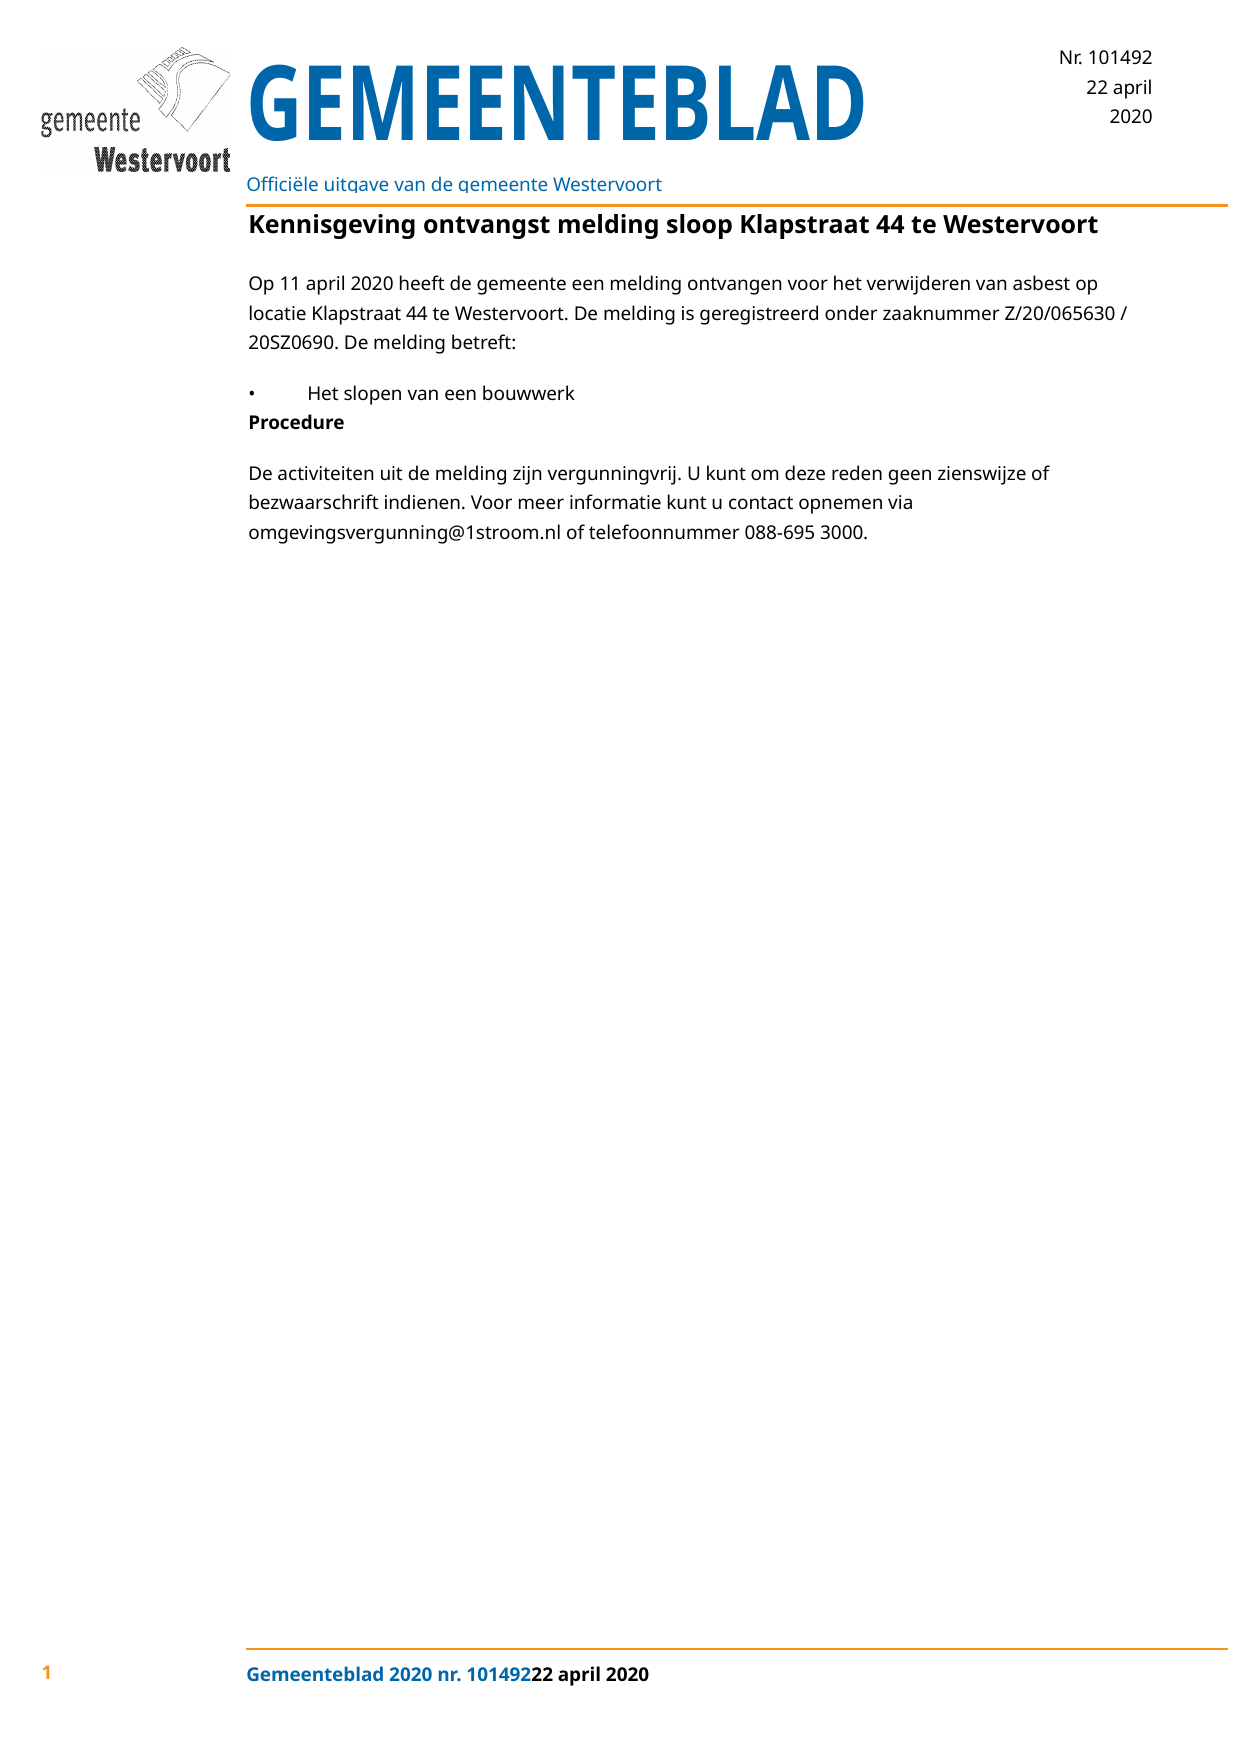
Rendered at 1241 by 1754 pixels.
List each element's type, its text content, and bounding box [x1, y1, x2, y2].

text Procedure [248, 409, 1152, 435]
text Op 11 april 2020 heeft de gemeente een melding ontvangen voor het verwijderen van asbest op locatie Klapstraat 44 te Westervoort. De melding is geregistreerd onder zaaknummer Z/20/065630 / 20SZ0690. De melding betreft: [248, 270, 1152, 355]
text De activiteiten uit de melding zijn vergunningvrij. U kunt om deze reden geen zienswijze of bezwaarschrift indienen. Voor meer informatie kunt u contact opnemen via omgevingsvergunning@1stroom.nl of telefoonnummer 088-695 3000. [248, 460, 1152, 545]
picture [41, 47, 231, 172]
list Het slopen van een bouwwerk [248, 380, 1152, 406]
text Kennisgeving ontvangst melding sloop Klapstraat 44 te Westervoort [248, 207, 1152, 241]
